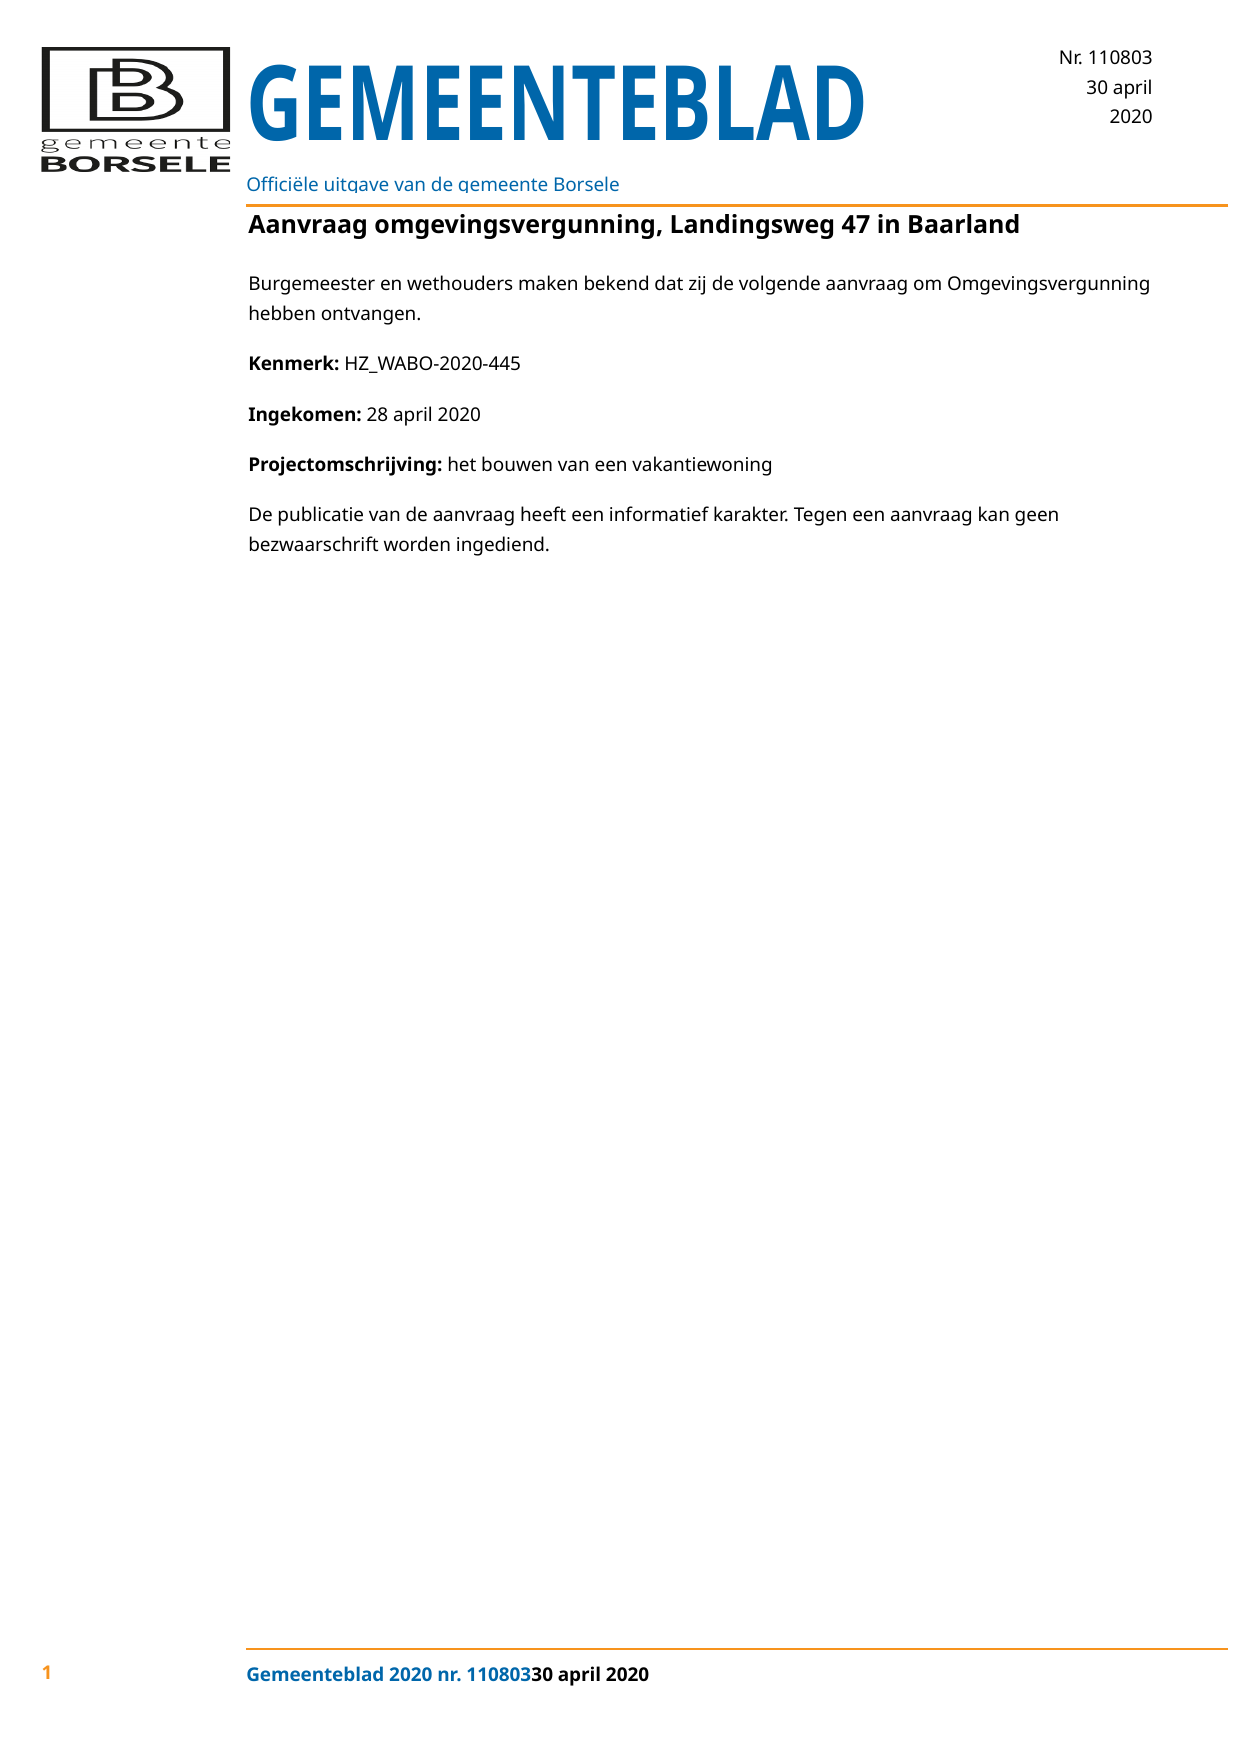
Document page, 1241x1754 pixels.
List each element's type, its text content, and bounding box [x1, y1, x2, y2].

text Kenmerk: HZ_WABO-2020-445 [248, 350, 1152, 376]
picture [41, 47, 231, 172]
text Projectomschrijving: het bouwen van een vakantiewoning [248, 451, 1152, 477]
text Ingekomen: 28 april 2020 [248, 401, 1152, 426]
text Aanvraag omgevingsvergunning, Landingsweg 47 in Baarland [248, 207, 1152, 241]
text Burgemeester en wethouders maken bekend dat zij de volgende aanvraag om Omgevingsvergunning hebben ontvangen. [248, 270, 1152, 326]
text De publicatie van de aanvraag heeft een informatief karakter. Tegen een aanvraag kan geen bezwaarschrift worden ingediend. [248, 502, 1152, 557]
